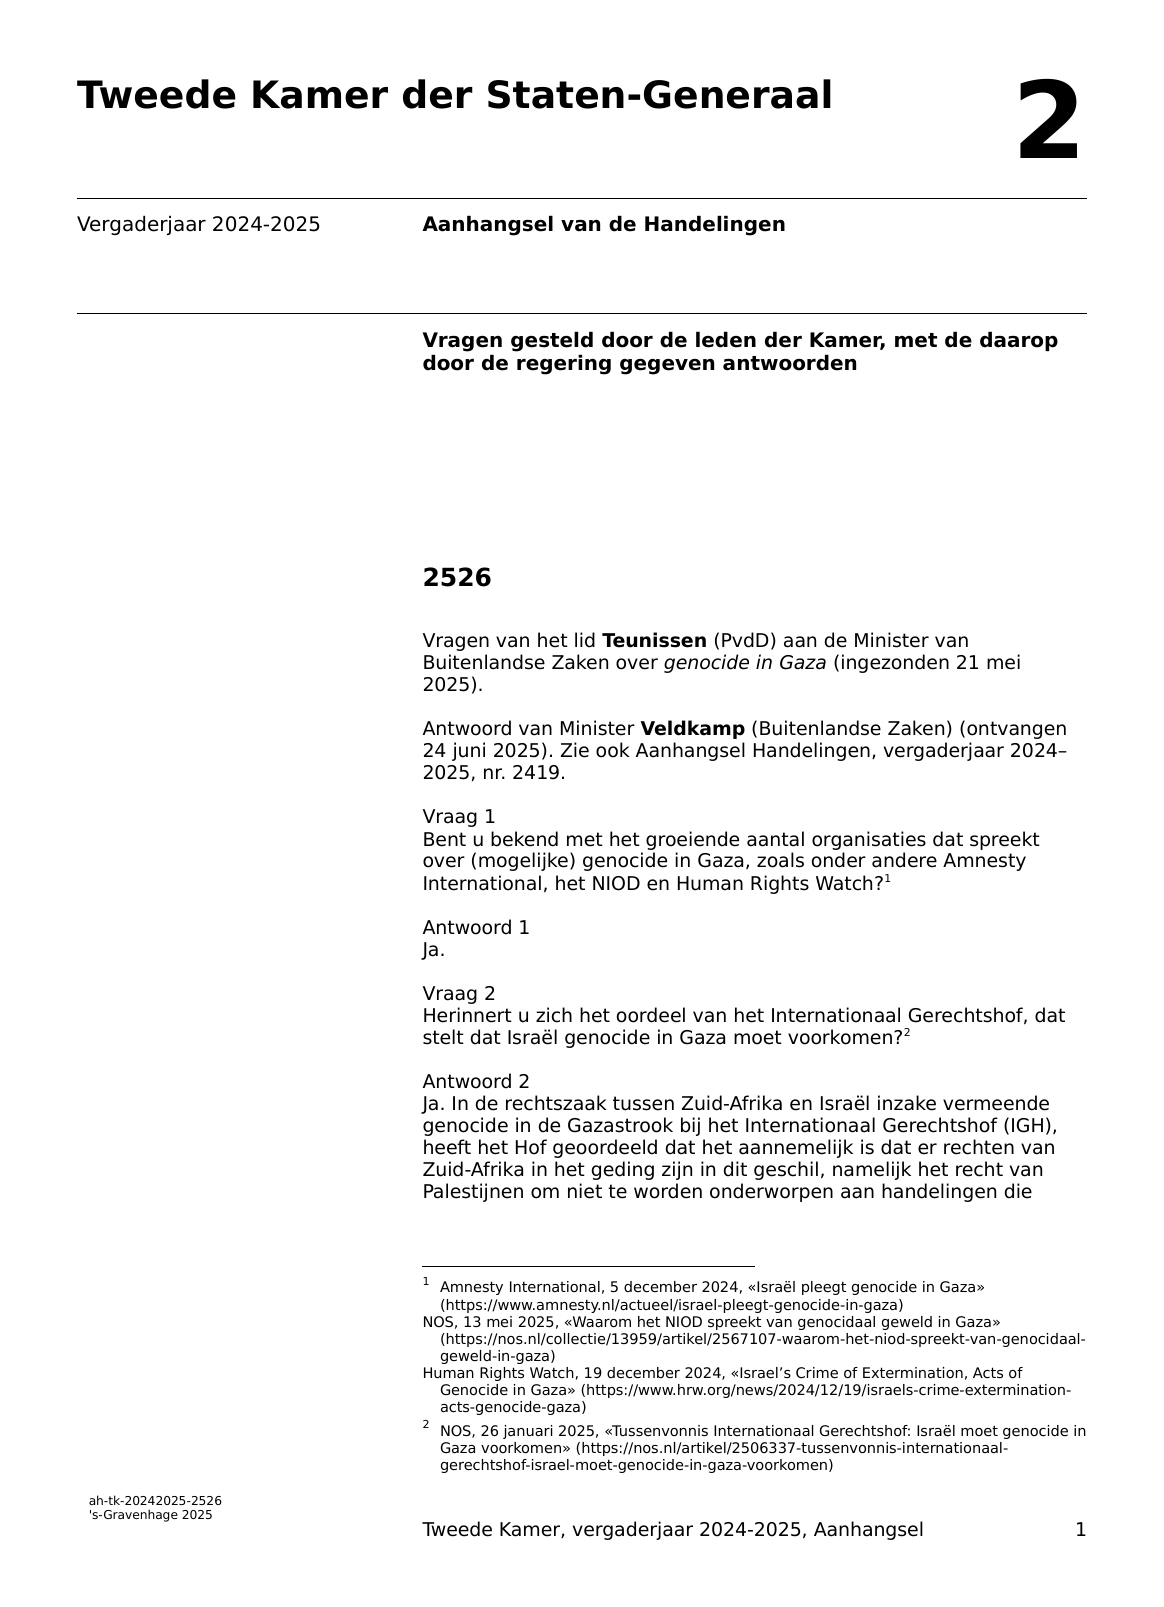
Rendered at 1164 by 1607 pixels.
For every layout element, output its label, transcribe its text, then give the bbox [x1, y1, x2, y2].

text Amnesty International, 5 december 2024, «Israël pleegt genocide in Gaza» (https://www.amnesty.nl/actueel/israel-pleegt-genocide-in-gaza) [422, 1275, 1087, 1314]
text Bent u bekend met het groeiende aantal organisaties dat spreekt over (mogelijke) genocide in Gaza, zoals onder andere Amnesty International, het NIOD en Human Rights Watch? [422, 828, 1087, 894]
text ah-tk-20242025-2526 [88, 1494, 323, 1508]
text NOS, 26 januari 2025, «Tussenvonnis Internationaal Gerechtshof: Israël moet genocide in Gaza voorkomen» (https://nos.nl/artikel/2506337-tussenvonnis-internationaal-gerechtshof-israel-moet-genocide-in-gaza-voorkomen) [422, 1418, 1087, 1474]
text Vragen van het lid Teunissen (PvdD) aan de Minister van Buitenlandse Zaken over genocide in Gaza (ingezonden 21 mei 2025). [422, 630, 1087, 696]
text Herinnert u zich het oordeel van het Internationaal Gerechtshof, dat stelt dat Israël genocide in Gaza moet voorkomen? [422, 1005, 1087, 1049]
text Antwoord 1 [422, 917, 1087, 938]
text 2526 [422, 563, 1087, 592]
text Ja. In de rechtszaak tussen Zuid-Afrika en Israël inzake vermeende genocide in de Gazastrook bij het Internationaal Gerechtshof (IGH), heeft het Hof geoordeeld dat het aannemelijk is dat er rechten van Zuid-Afrika in het geding zijn in dit geschil, namelijk het recht van Palestijnen om niet te worden onderworpen aan handelingen die [422, 1093, 1087, 1203]
text Ja. [422, 938, 1087, 961]
text Vraag 1 [422, 806, 1087, 828]
text Human Rights Watch, 19 december 2024, «Israel’s Crime of Extermination, Acts of Genocide in Gaza» (https://www.hrw.org/news/2024/12/19/israels-crime-extermination-acts-genocide-gaza) [422, 1365, 1087, 1416]
table_cell Vergaderjaar 2024-2025 [77, 199, 422, 313]
text Antwoord 2 [422, 1071, 1087, 1093]
text NOS, 13 mei 2025, «Waarom het NIOD spreekt van genocidaal geweld in Gaza» (https://nos.nl/collectie/13959/artikel/2567107-waarom-het-niod-spreekt-van-genocidaal-geweld-in-gaza) [422, 1314, 1087, 1365]
table_cell [77, 314, 422, 375]
table_header Tweede Kamer der Staten-Generaal [77, 59, 886, 198]
table_header 2 [886, 59, 1087, 198]
table_cell Aanhangsel van de Handelingen [422, 199, 1087, 313]
text Antwoord van Minister Veldkamp (Buitenlandse Zaken) (ontvangen 24 juni 2025). Zie ook Aanhangsel Handelingen, vergaderjaar 2024–2025, nr. 2419. [422, 718, 1087, 784]
text Vraag 2 [422, 983, 1087, 1005]
text 's-Gravenhage 2025 [88, 1508, 323, 1522]
table_cell Vragen gesteld door de leden der Kamer, met de daarop door de regering gegeven antwoorden [422, 314, 1087, 375]
